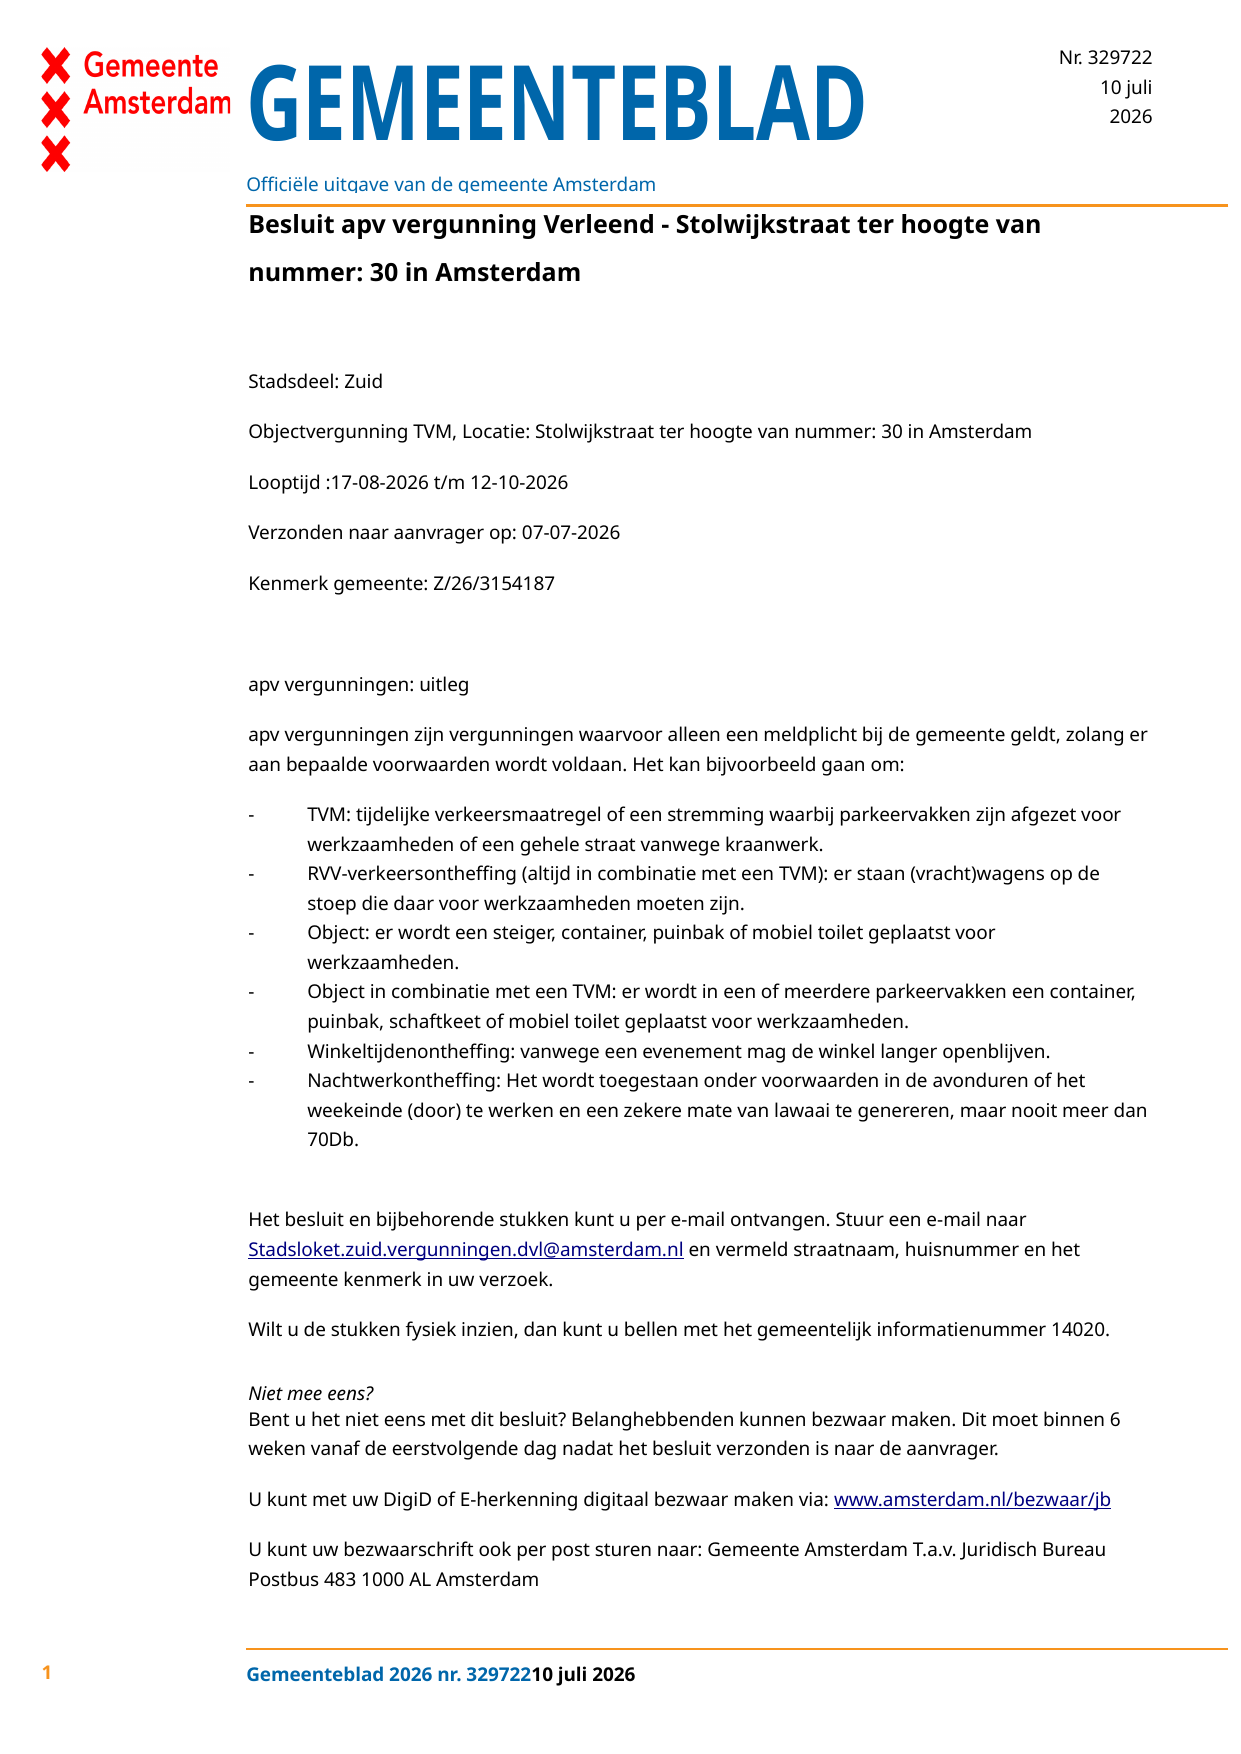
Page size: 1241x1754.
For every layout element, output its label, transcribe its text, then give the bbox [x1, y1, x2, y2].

list RVV-verkeersontheffing (altijd in combinatie met een TVM): er staan (vracht)wagens op de stoep die daar voor werkzaamheden moeten zijn. [248, 860, 1152, 916]
list Object in combinatie met een TVM: er wordt in een of meerdere parkeervakken een container, puinbak, schaftkeet of mobiel toilet geplaatst voor werkzaamheden. [248, 979, 1152, 1034]
text Objectvergunning TVM, Locatie: Stolwijkstraat ter hoogte van nummer: 30 in Amsterdam [248, 419, 1152, 444]
text U kunt met uw DigiD of E-herkenning digitaal bezwaar maken via: www.amsterdam.nl/bezwaar/jb [248, 1486, 1152, 1512]
text Wilt u de stukken fysiek inzien, dan kunt u bellen met het gemeentelijk informatienummer 14020. [248, 1316, 1152, 1342]
text Kenmerk gemeente: Z/26/3154187 [248, 570, 1152, 596]
list Object: er wordt een steiger, container, puinbak of mobiel toilet geplaatst voor werkzaamheden. [248, 919, 1152, 975]
text Bent u het niet eens met dit besluit? Belanghebbenden kunnen bezwaar maken. Dit moet binnen 6 weken vanaf de eerstvolgende dag nadat het besluit verzonden is naar de aanvrager. [248, 1406, 1152, 1461]
text Looptijd :17-08-2026 t/m 12-10-2026 [248, 469, 1152, 495]
text Stadsdeel: Zuid [248, 368, 1152, 394]
text U kunt uw bezwaarschrift ook per post sturen naar: Gemeente Amsterdam T.a.v. Juridisch Bureau Postbus 483 1000 AL Amsterdam [248, 1536, 1152, 1592]
text apv vergunningen zijn vergunningen waarvoor alleen een meldplicht bij de gemeente geldt, zolang er aan bepaalde voorwaarden wordt voldaan. Het kan bijvoorbeeld gaan om: [248, 721, 1152, 777]
text Niet mee eens? [248, 1380, 1152, 1406]
picture [41, 47, 231, 172]
list TVM: tijdelijke verkeersmaatregel of een stremming waarbij parkeervakken zijn afgezet voor werkzaamheden of een gehele straat vanwege kraanwerk. [248, 801, 1152, 857]
list Winkeltijdenontheffing: vanwege een evenement mag de winkel langer openblijven. [248, 1038, 1152, 1064]
text apv vergunningen: uitleg [248, 671, 1152, 697]
text Het besluit en bijbehorende stukken kunt u per e-mail ontvangen. Stuur een e-mail naar Stadsloket.zuid.vergunningen.dvl@amsterdam.nl en vermeld straatnaam, huisnummer en het gemeente kenmerk in uw verzoek. [248, 1207, 1152, 1292]
text Besluit apv vergunning Verleend - Stolwijkstraat ter hoogte van nummer: 30 in Amsterdam [248, 207, 1152, 288]
text Verzonden naar aanvrager op: 07-07-2026 [248, 519, 1152, 545]
list Nachtwerkontheffing: Het wordt toegestaan onder voorwaarden in de avonduren of het weekeinde (door) te werken en een zekere mate van lawaai te genereren, maar nooit meer dan 70Db. [248, 1067, 1152, 1152]
